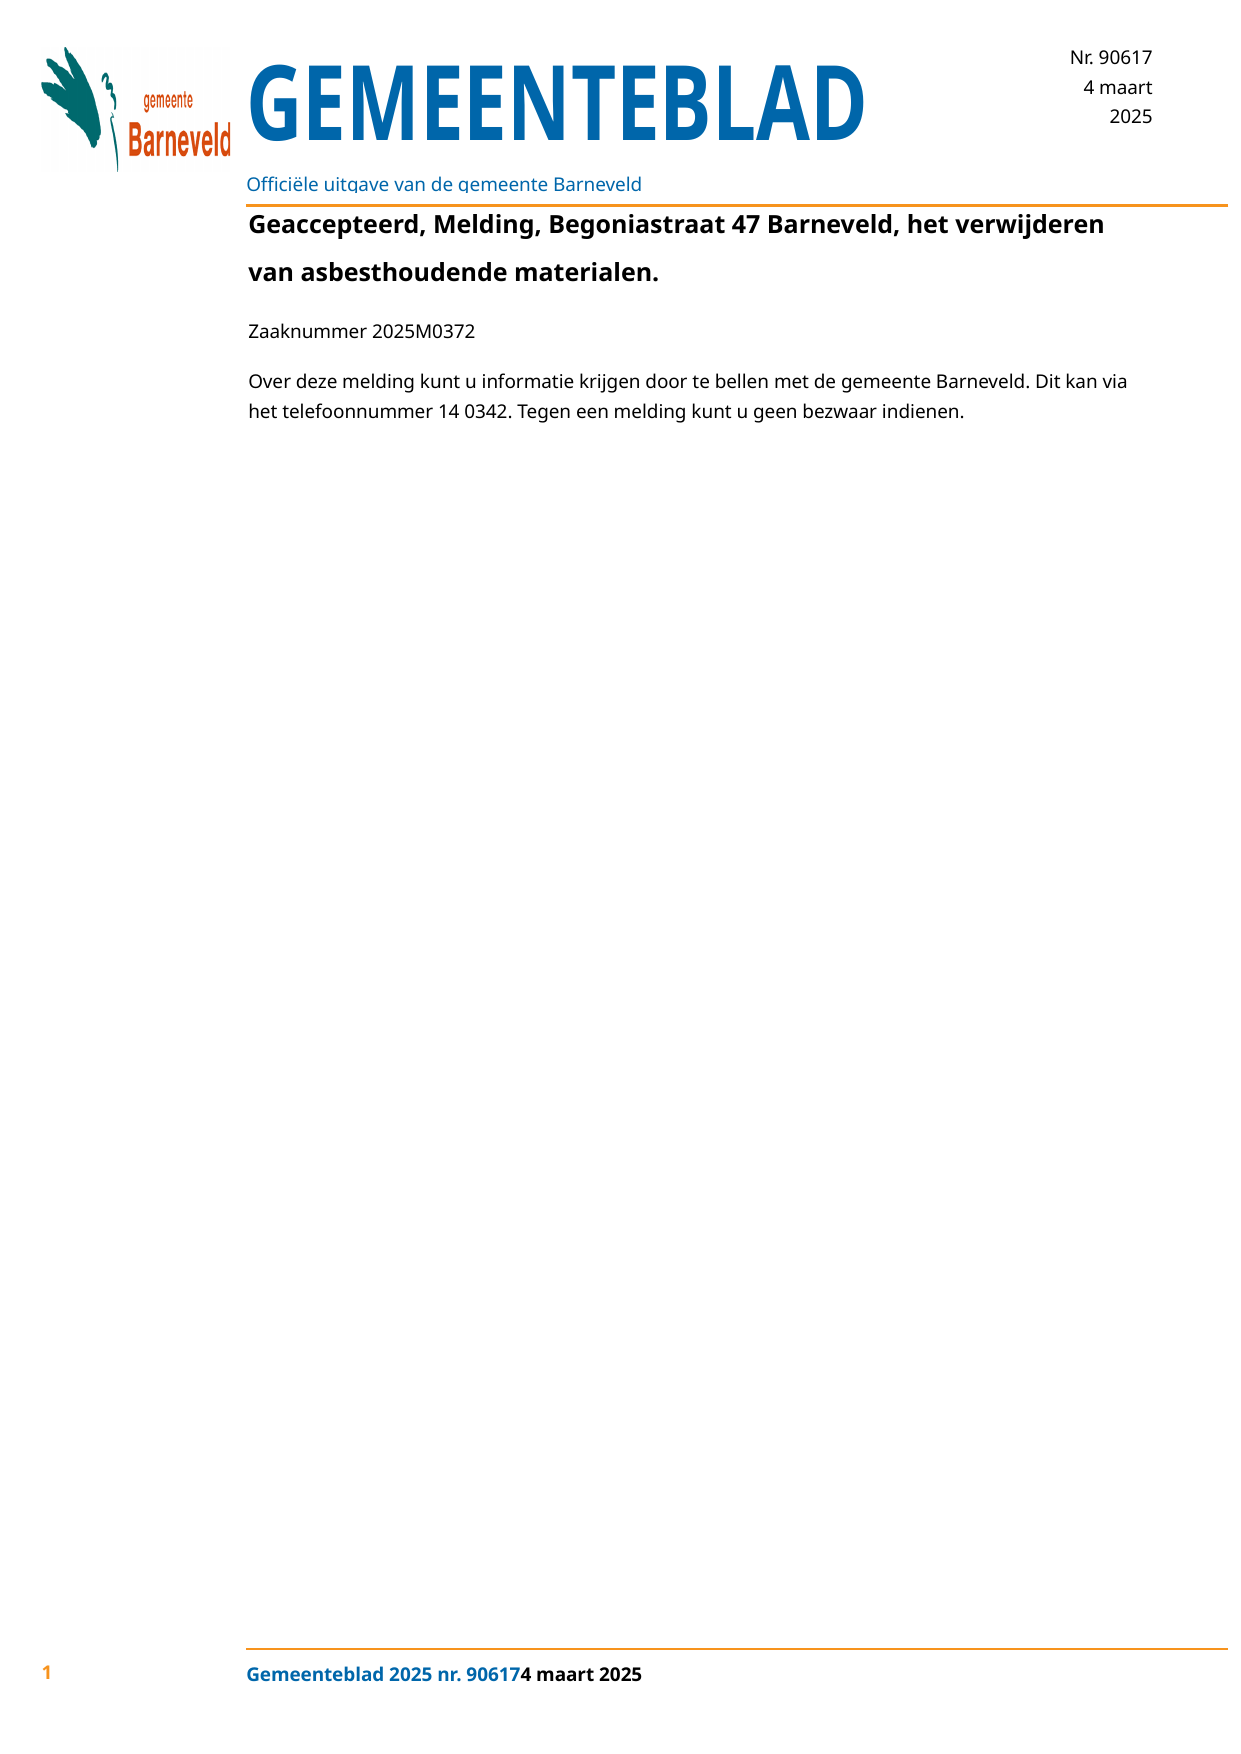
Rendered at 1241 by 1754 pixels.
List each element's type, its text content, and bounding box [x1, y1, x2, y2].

picture [41, 47, 231, 172]
text Geaccepteerd, Melding, Begoniastraat 47 Barneveld, het verwijderen van asbesthoudende materialen. [248, 207, 1152, 288]
text Zaaknummer 2025M0372 [248, 318, 1152, 344]
text Over deze melding kunt u informatie krijgen door te bellen met de gemeente Barneveld. Dit kan via het telefoonnummer 14 0342. Tegen een melding kunt u geen bezwaar indienen. [248, 368, 1152, 424]
